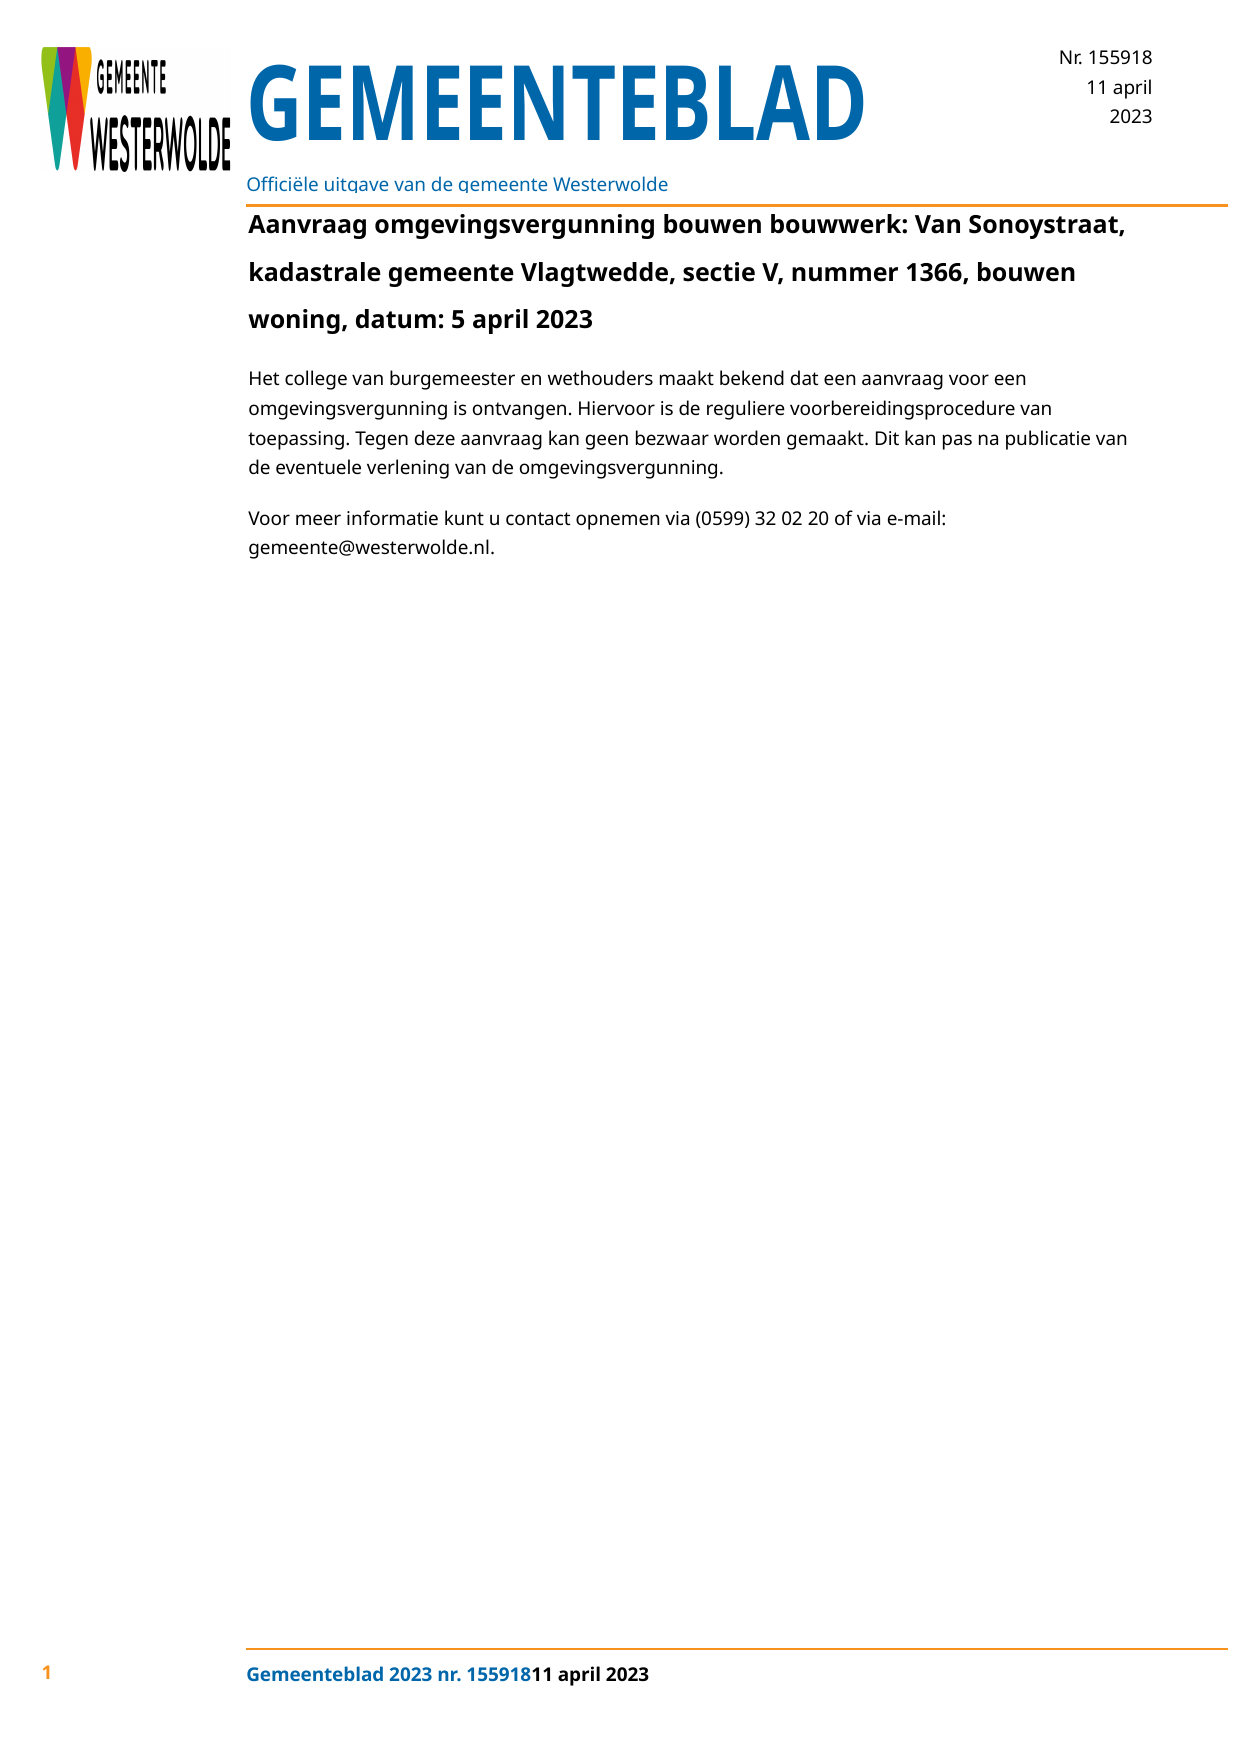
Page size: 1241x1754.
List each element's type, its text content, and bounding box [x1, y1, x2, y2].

picture [41, 47, 231, 172]
text Het college van burgemeester en wethouders maakt bekend dat een aanvraag voor een omgevingsvergunning is ontvangen. Hiervoor is de reguliere voorbereidingsprocedure van toepassing. Tegen deze aanvraag kan geen bezwaar worden gemaakt. Dit kan pas na publicatie van de eventuele verlening van de omgevingsvergunning. [248, 366, 1152, 480]
text Aanvraag omgevingsvergunning bouwen bouwwerk: Van Sonoystraat, kadastrale gemeente Vlagtwedde, sectie V, nummer 1366, bouwen woning, datum: 5 april 2023 [248, 207, 1152, 336]
text Voor meer informatie kunt u contact opnemen via (0599) 32 02 20 of via e-mail: gemeente@westerwolde.nl. [248, 505, 1152, 560]
